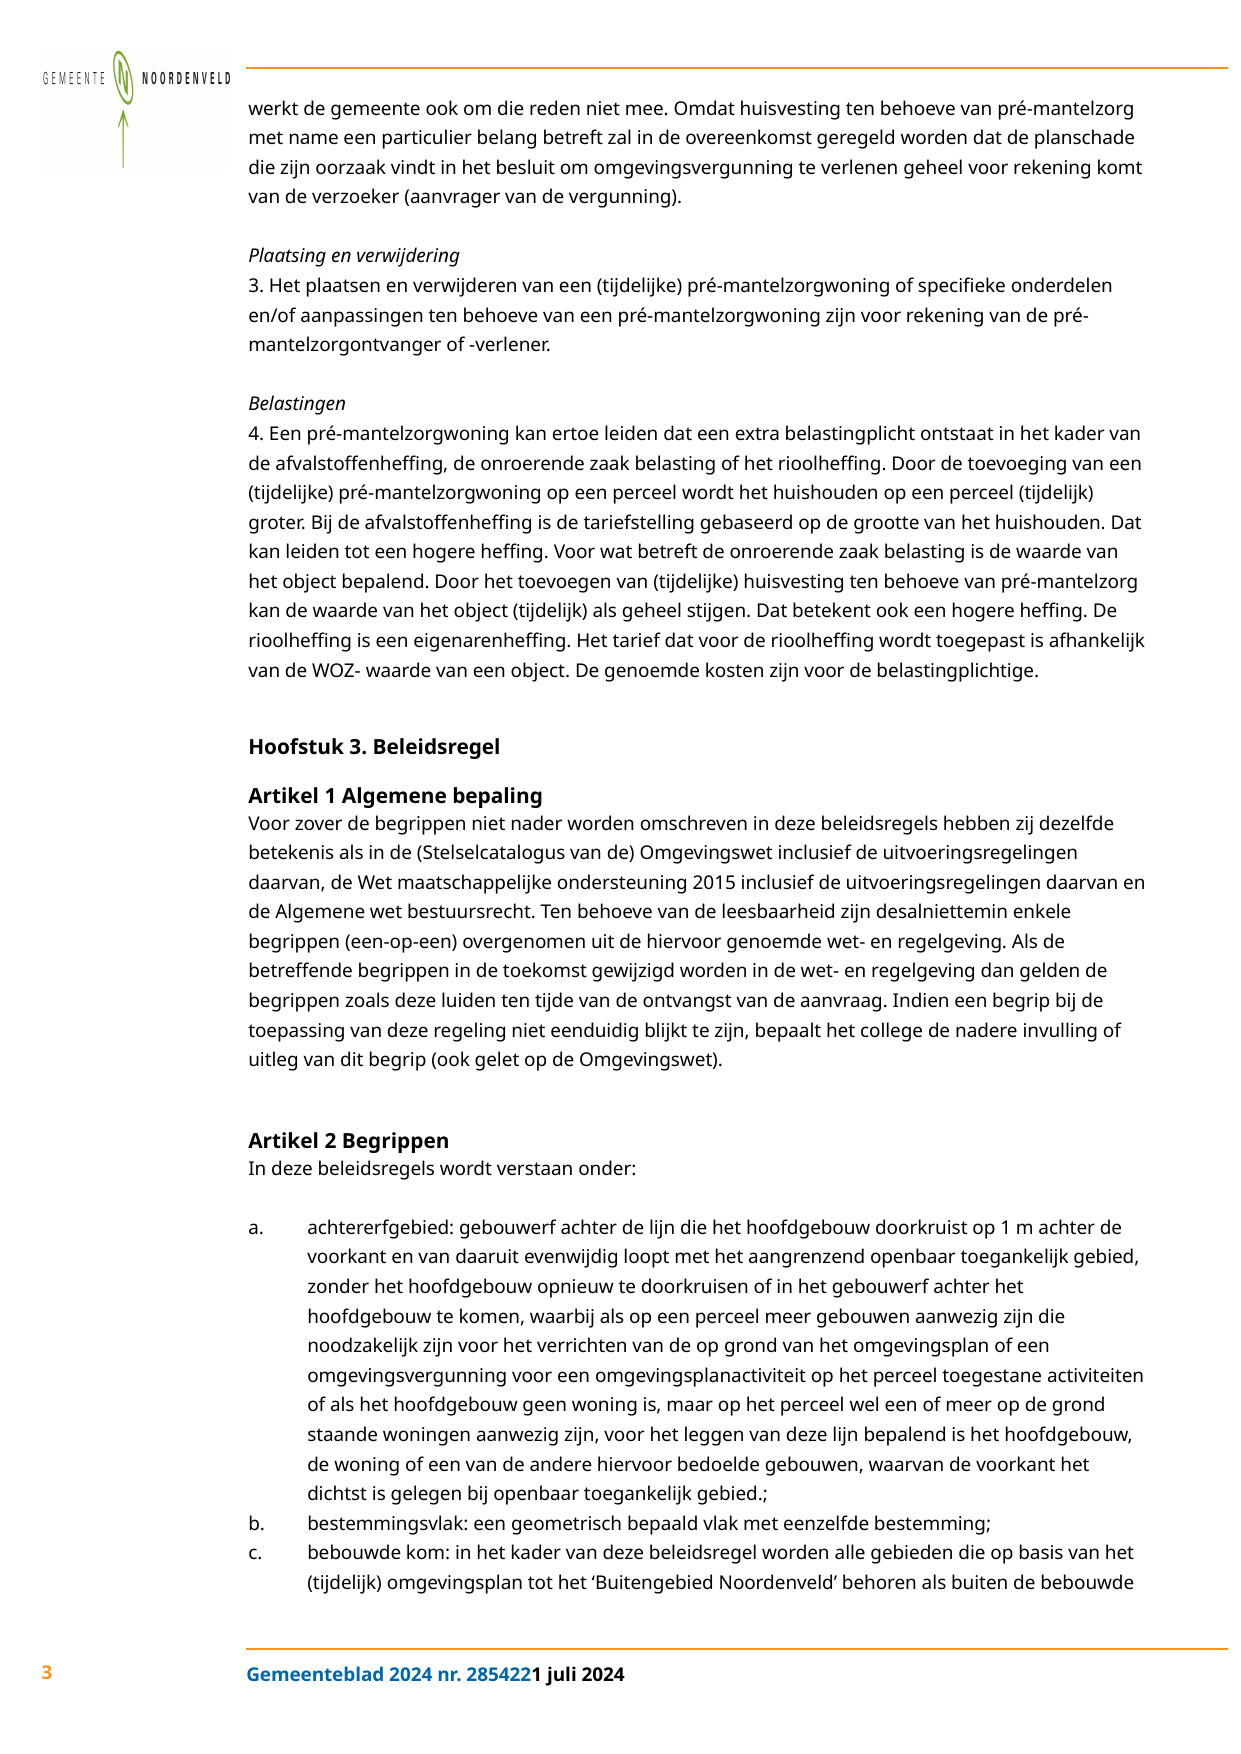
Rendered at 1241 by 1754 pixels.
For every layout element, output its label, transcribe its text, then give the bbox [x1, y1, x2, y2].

text Belastingen [248, 391, 1152, 416]
text Plaatsing en verwijdering [248, 243, 1152, 268]
text In deze beleidsregels wordt verstaan onder: [248, 1155, 1152, 1181]
list achtererfgebied: gebouwerf achter de lijn die het hoofdgebouw doorkruist op 1 m achter de voorkant en van daaruit evenwijdig loopt met het aangrenzend openbaar toegankelijk gebied, zonder het hoofdgebouw opnieuw te doorkruisen of in het gebouwerf achter het hoofdgebouw te komen, waarbij als op een perceel meer gebouwen aanwezig zijn die noodzakelijk zijn voor het verrichten van de op grond van het omgevingsplan of een omgevingsvergunning voor een omgevingsplanactiviteit op het perceel toegestane activiteiten of als het hoofdgebouw geen woning is, maar op het perceel wel een of meer op de grond staande woningen aanwezig zijn, voor het leggen van deze lijn bepalend is het hoofdgebouw, de woning of een van de andere hiervoor bedoelde gebouwen, waarvan de voorkant het dichtst is gelegen bij openbaar toegankelijk gebied.; [248, 1214, 1152, 1506]
text werkt de gemeente ook om die reden niet mee. Omdat huisvesting ten behoeve van pré-mantelzorg met name een particulier belang betreft zal in de overeenkomst geregeld worden dat de planschade die zijn oorzaak vindt in het besluit om omgevingsvergunning te verlenen geheel voor rekening komt van de verzoeker (aanvrager van de vergunning). [248, 95, 1152, 209]
text Hoofstuk 3. Beleidsregel [248, 732, 1152, 761]
list bebouwde kom: in het kader van deze beleidsregel worden alle gebieden die op basis van het (tijdelijk) omgevingsplan tot het ‘Buitengebied Noordenveld’ behoren als buiten de bebouwde [248, 1539, 1152, 1595]
text Artikel 1 Algemene bepaling [248, 781, 1152, 810]
text Voor zover de begrippen niet nader worden omschreven in deze beleidsregels hebben zij dezelfde betekenis als in de (Stelselcatalogus van de) Omgevingswet inclusief de uitvoeringsregelingen daarvan, de Wet maatschappelijke ondersteuning 2015 inclusief de uitvoeringsregelingen daarvan en de Algemene wet bestuursrecht. Ten behoeve van de leesbaarheid zijn desalniettemin enkele begrippen (een-op-een) overgenomen uit de hiervoor genoemde wet- en regelgeving. Als de betreffende begrippen in de toekomst gewijzigd worden in de wet- en regelgeving dan gelden de begrippen zoals deze luiden ten tijde van de ontvangst van de aanvraag. Indien een begrip bij de toepassing van deze regeling niet eenduidig blijkt te zijn, bepaalt het college de nadere invulling of uitleg van dit begrip (ook gelet op de Omgevingswet). [248, 810, 1152, 1072]
text 4. Een pré-mantelzorgwoning kan ertoe leiden dat een extra belastingplicht ontstaat in het kader van de afvalstoffenheffing, de onroerende zaak belasting of het rioolheffing. Door de toevoeging van een (tijdelijke) pré-mantelzorgwoning op een perceel wordt het huishouden op een perceel (tijdelijk) groter. Bij de afvalstoffenheffing is de tariefstelling gebaseerd op de grootte van het huishouden. Dat kan leiden tot een hogere heffing. Voor wat betreft de onroerende zaak belasting is de waarde van het object bepalend. Door het toevoegen van (tijdelijke) huisvesting ten behoeve van pré-mantelzorg kan de waarde van het object (tijdelijk) als geheel stijgen. Dat betekent ook een hogere heffing. De rioolheffing is een eigenarenheffing. Het tarief dat voor de rioolheffing wordt toegepast is afhankelijk van de WOZ- waarde van een object. De genoemde kosten zijn voor de belastingplichtige. [248, 420, 1152, 683]
text 3. Het plaatsen en verwijderen van een (tijdelijke) pré-mantelzorgwoning of specifieke onderdelen en/of aanpassingen ten behoeve van een pré-mantelzorgwoning zijn voor rekening van de pré-mantelzorgontvanger of -verlener. [248, 272, 1152, 357]
text Artikel 2 Begrippen [248, 1126, 1152, 1155]
list bestemmingsvlak: een geometrisch bepaald vlak met eenzelfde bestemming; [248, 1510, 1152, 1536]
picture [41, 47, 231, 172]
